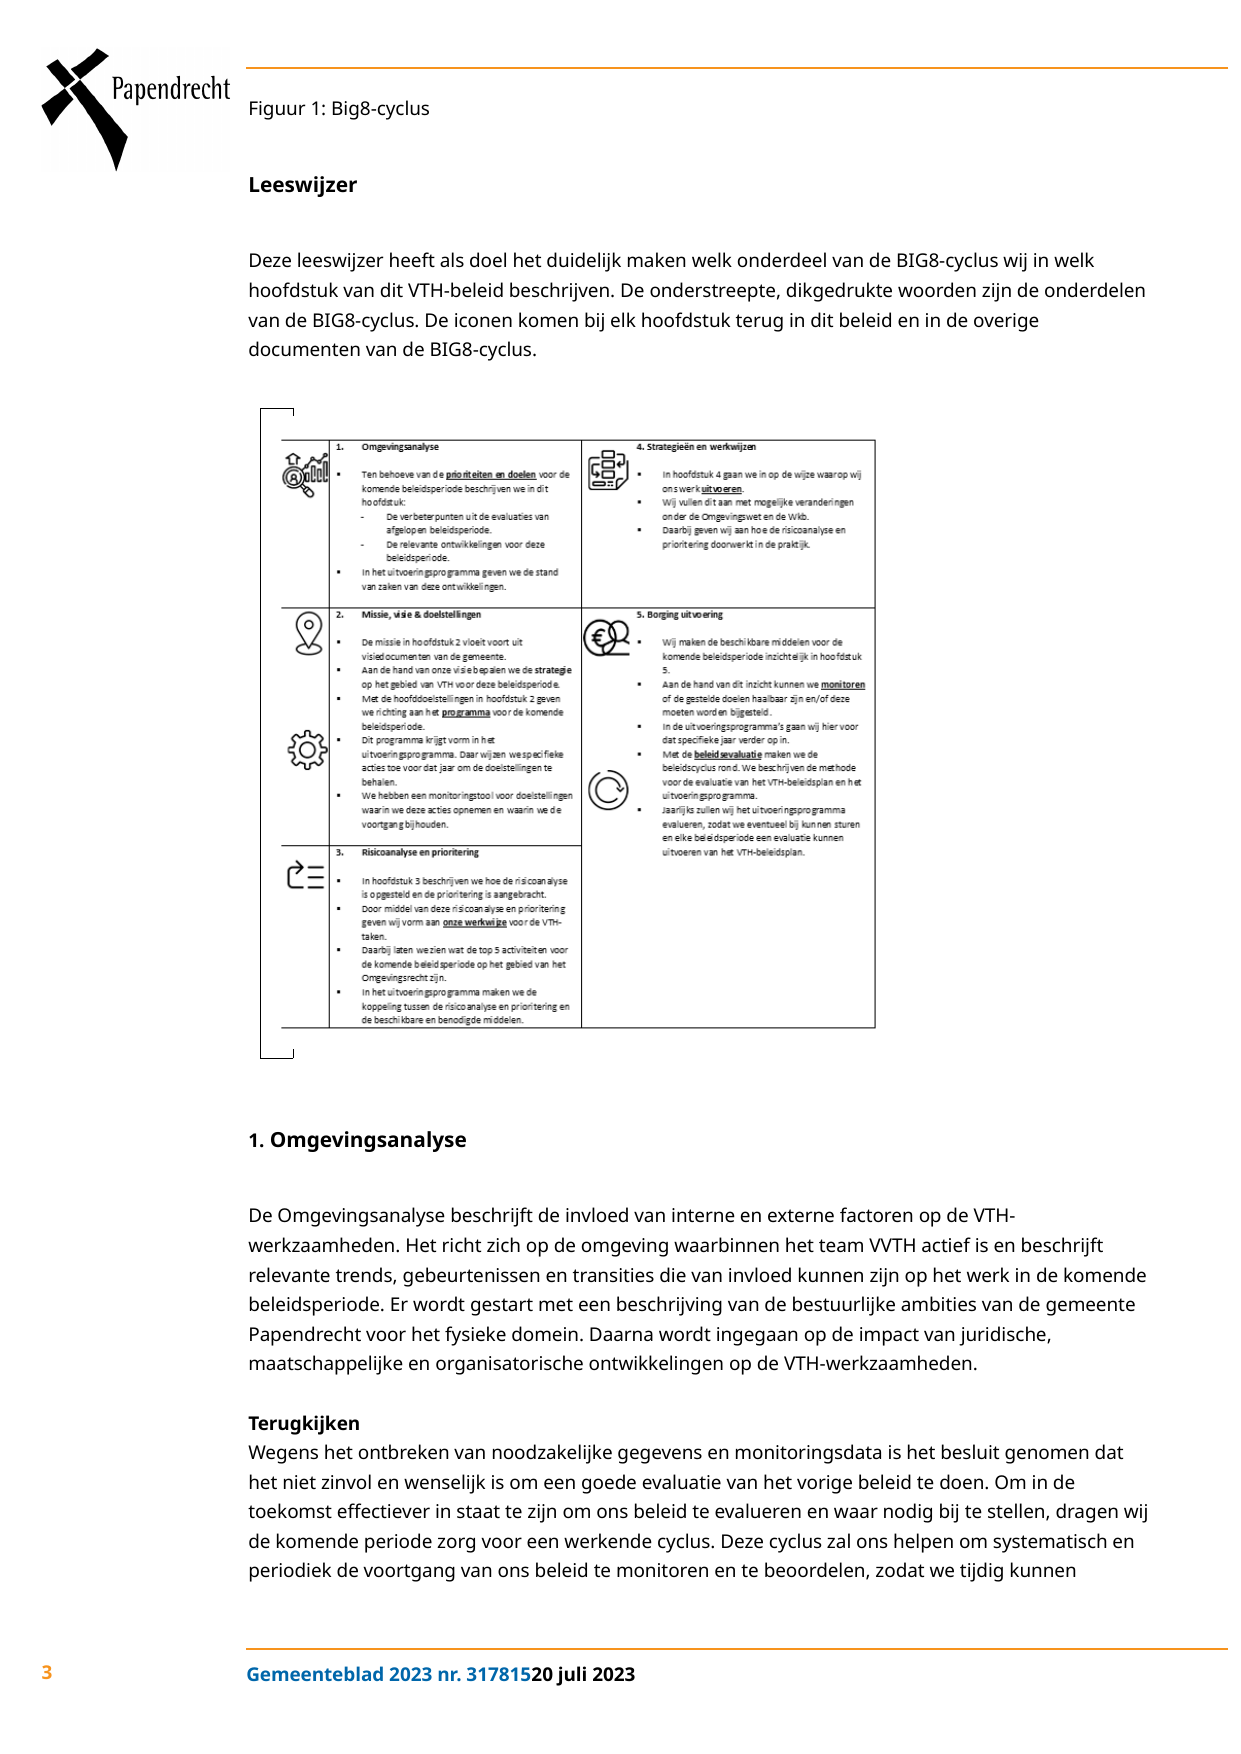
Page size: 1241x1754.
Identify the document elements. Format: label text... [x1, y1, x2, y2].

text Wegens het ontbreken van noodzakelijke gegevens en monitoringsdata is het besluit genomen dat het niet zinvol en wenselijk is om een goede evaluatie van het vorige beleid te doen. Om in de toekomst effectiever in staat te zijn om ons beleid te evalueren en waar nodig bij te stellen, dragen wij de komende periode zorg voor een werkende cyclus. Deze cyclus zal ons helpen om systematisch en periodiek de voortgang van ons beleid te monitoren en te beoordelen, zodat we tijdig kunnen [248, 1439, 1152, 1583]
text Terugkijken [248, 1410, 1152, 1435]
picture [41, 47, 231, 172]
text De Omgevingsanalyse beschrijft de invloed van interne en externe factoren op de VTH-werkzaamheden. Het richt zich op de omgeving waarbinnen het team VVTH actief is en beschrijft relevante trends, gebeurtenissen en transities die van invloed kunnen zijn op het werk in de komende beleidsperiode. Er wordt gestart met een beschrijving van de bestuurlijke ambities van de gemeente Papendrecht voor het fysieke domein. Daarna wordt ingegaan op de impact van juridische, maatschappelijke en organisatorische ontwikkelingen op de VTH-werkzaamheden. [248, 1203, 1152, 1376]
text Deze leeswijzer heeft als doel het duidelijk maken welk onderdeel van de BIG8-cyclus wij in welk hoofdstuk van dit VTH-beleid beschrijven. De onderstreepte, dikgedrukte woorden zijn de onderdelen van de BIG8-cyclus. De iconen komen bij elk hoofdstuk terug in dit beleid en in de overige documenten van de BIG8-cyclus. [248, 248, 1152, 362]
text Leeswijzer [248, 170, 1152, 198]
picture [268, 416, 889, 1049]
text 1. Omgevingsanalyse [248, 1125, 1152, 1153]
text Figuur 1: Big8-cyclus [248, 95, 1152, 121]
